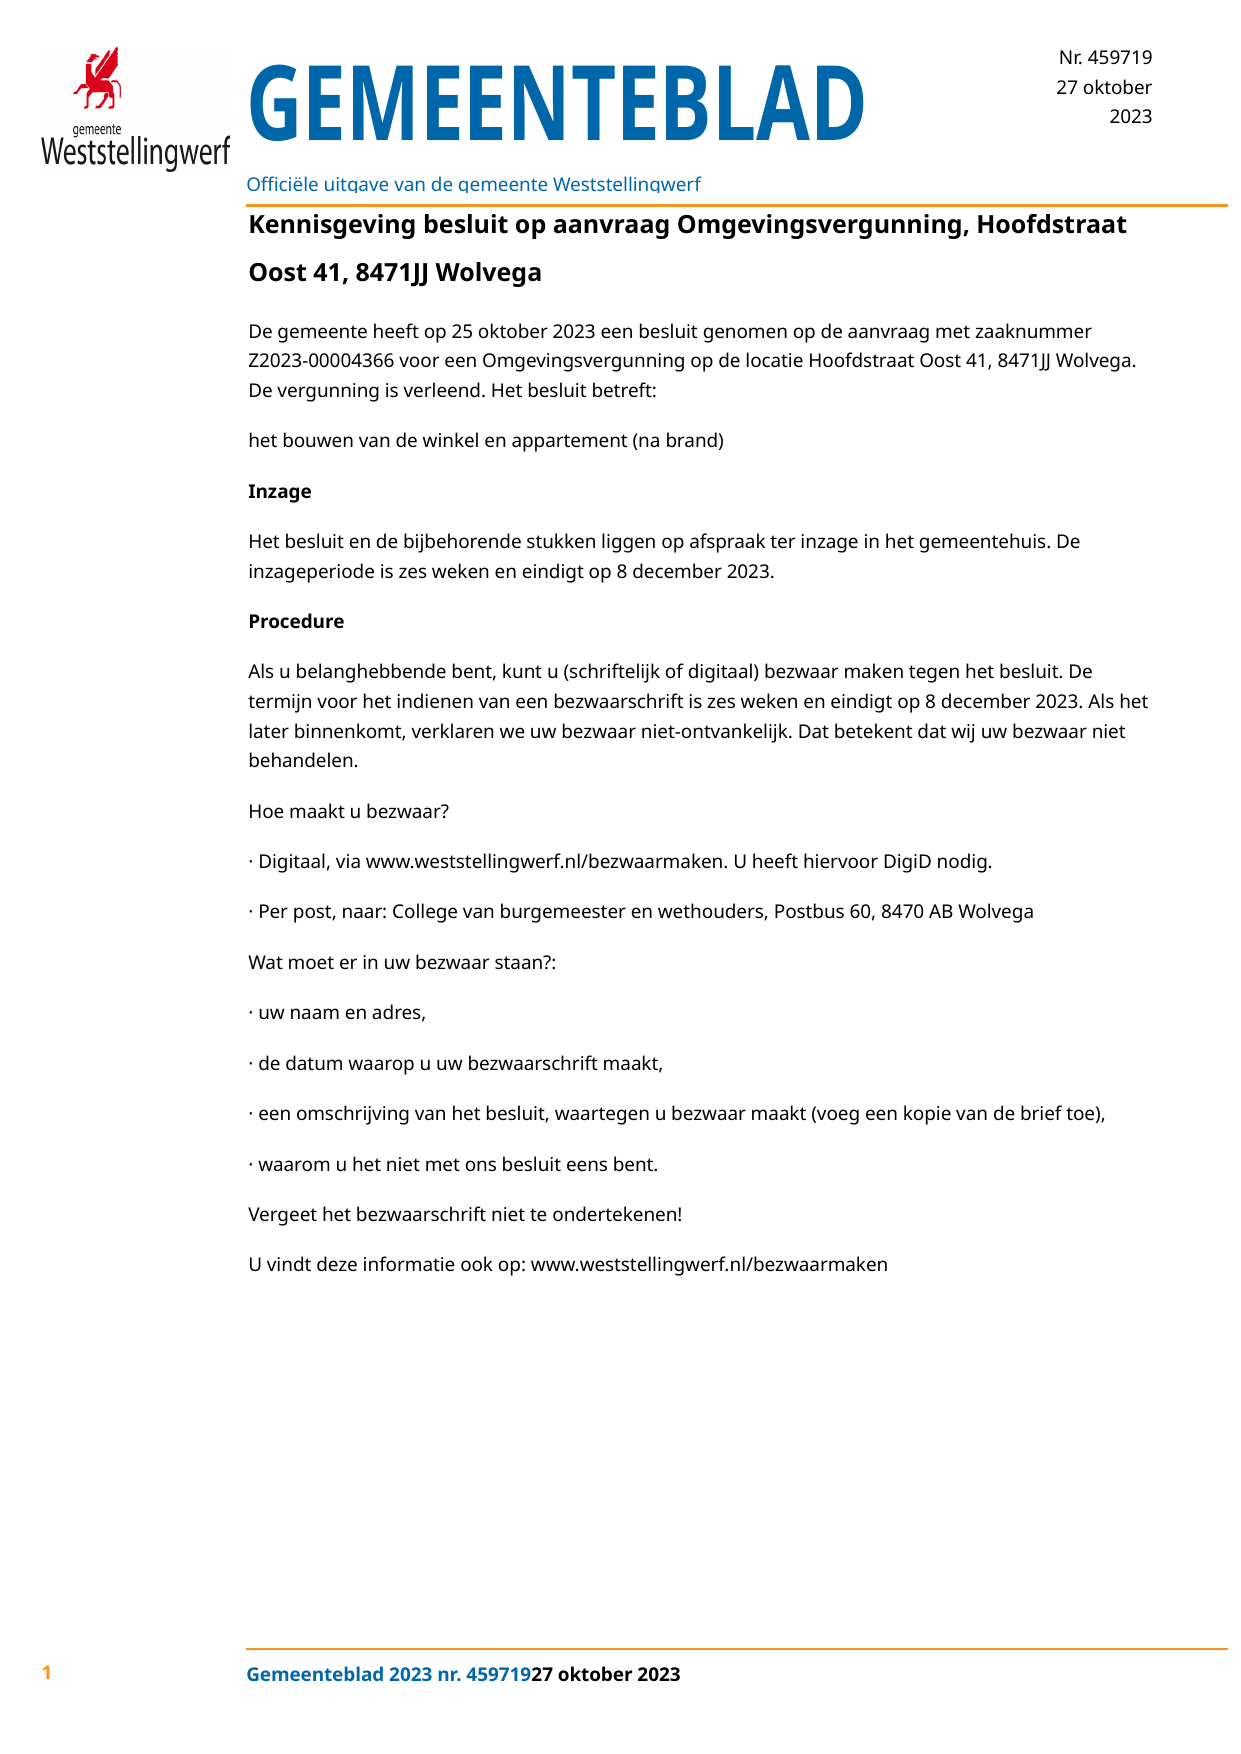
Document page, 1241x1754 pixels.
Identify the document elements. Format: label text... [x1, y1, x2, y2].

text · de datum waarop u uw bezwaarschrift maakt, [248, 1050, 1152, 1076]
text · Per post, naar: College van burgemeester en wethouders, Postbus 60, 8470 AB Wolvega [248, 899, 1152, 924]
text · uw naam en adres, [248, 999, 1152, 1025]
text De gemeente heeft op 25 oktober 2023 een besluit genomen op de aanvraag met zaaknummer Z2023-00004366 voor een Omgevingsvergunning op de locatie Hoofdstraat Oost 41, 8471JJ Wolvega. De vergunning is verleend. Het besluit betreft: [248, 318, 1152, 403]
text Als u belanghebbende bent, kunt u (schriftelijk of digitaal) bezwaar maken tegen het besluit. De termijn voor het indienen van een bezwaarschrift is zes weken en eindigt op 8 december 2023. Als het later binnenkomt, verklaren we uw bezwaar niet-ontvankelijk. Dat betekent dat wij uw bezwaar niet behandelen. [248, 659, 1152, 773]
text Wat moet er in uw bezwaar staan?: [248, 949, 1152, 975]
picture [41, 47, 231, 172]
text Vergeet het bezwaarschrift niet te ondertekenen! [248, 1201, 1152, 1227]
text · waarom u het niet met ons besluit eens bent. [248, 1151, 1152, 1177]
text Inzage [248, 478, 1152, 504]
text Kennisgeving besluit op aanvraag Omgevingsvergunning, Hoofdstraat Oost 41, 8471JJ Wolvega [248, 207, 1152, 288]
text Hoe maakt u bezwaar? [248, 798, 1152, 824]
text Procedure [248, 608, 1152, 634]
text · Digitaal, via www.weststellingwerf.nl/bezwaarmaken. U heeft hiervoor DigiD nodig. [248, 848, 1152, 874]
text het bouwen van de winkel en appartement (na brand) [248, 427, 1152, 453]
text · een omschrijving van het besluit, waartegen u bezwaar maakt (voeg een kopie van de brief toe), [248, 1100, 1152, 1126]
text Het besluit en de bijbehorende stukken liggen op afspraak ter inzage in het gemeentehuis. De inzageperiode is zes weken en eindigt op 8 december 2023. [248, 528, 1152, 584]
text U vindt deze informatie ook op: www.weststellingwerf.nl/bezwaarmaken [248, 1252, 1152, 1277]
